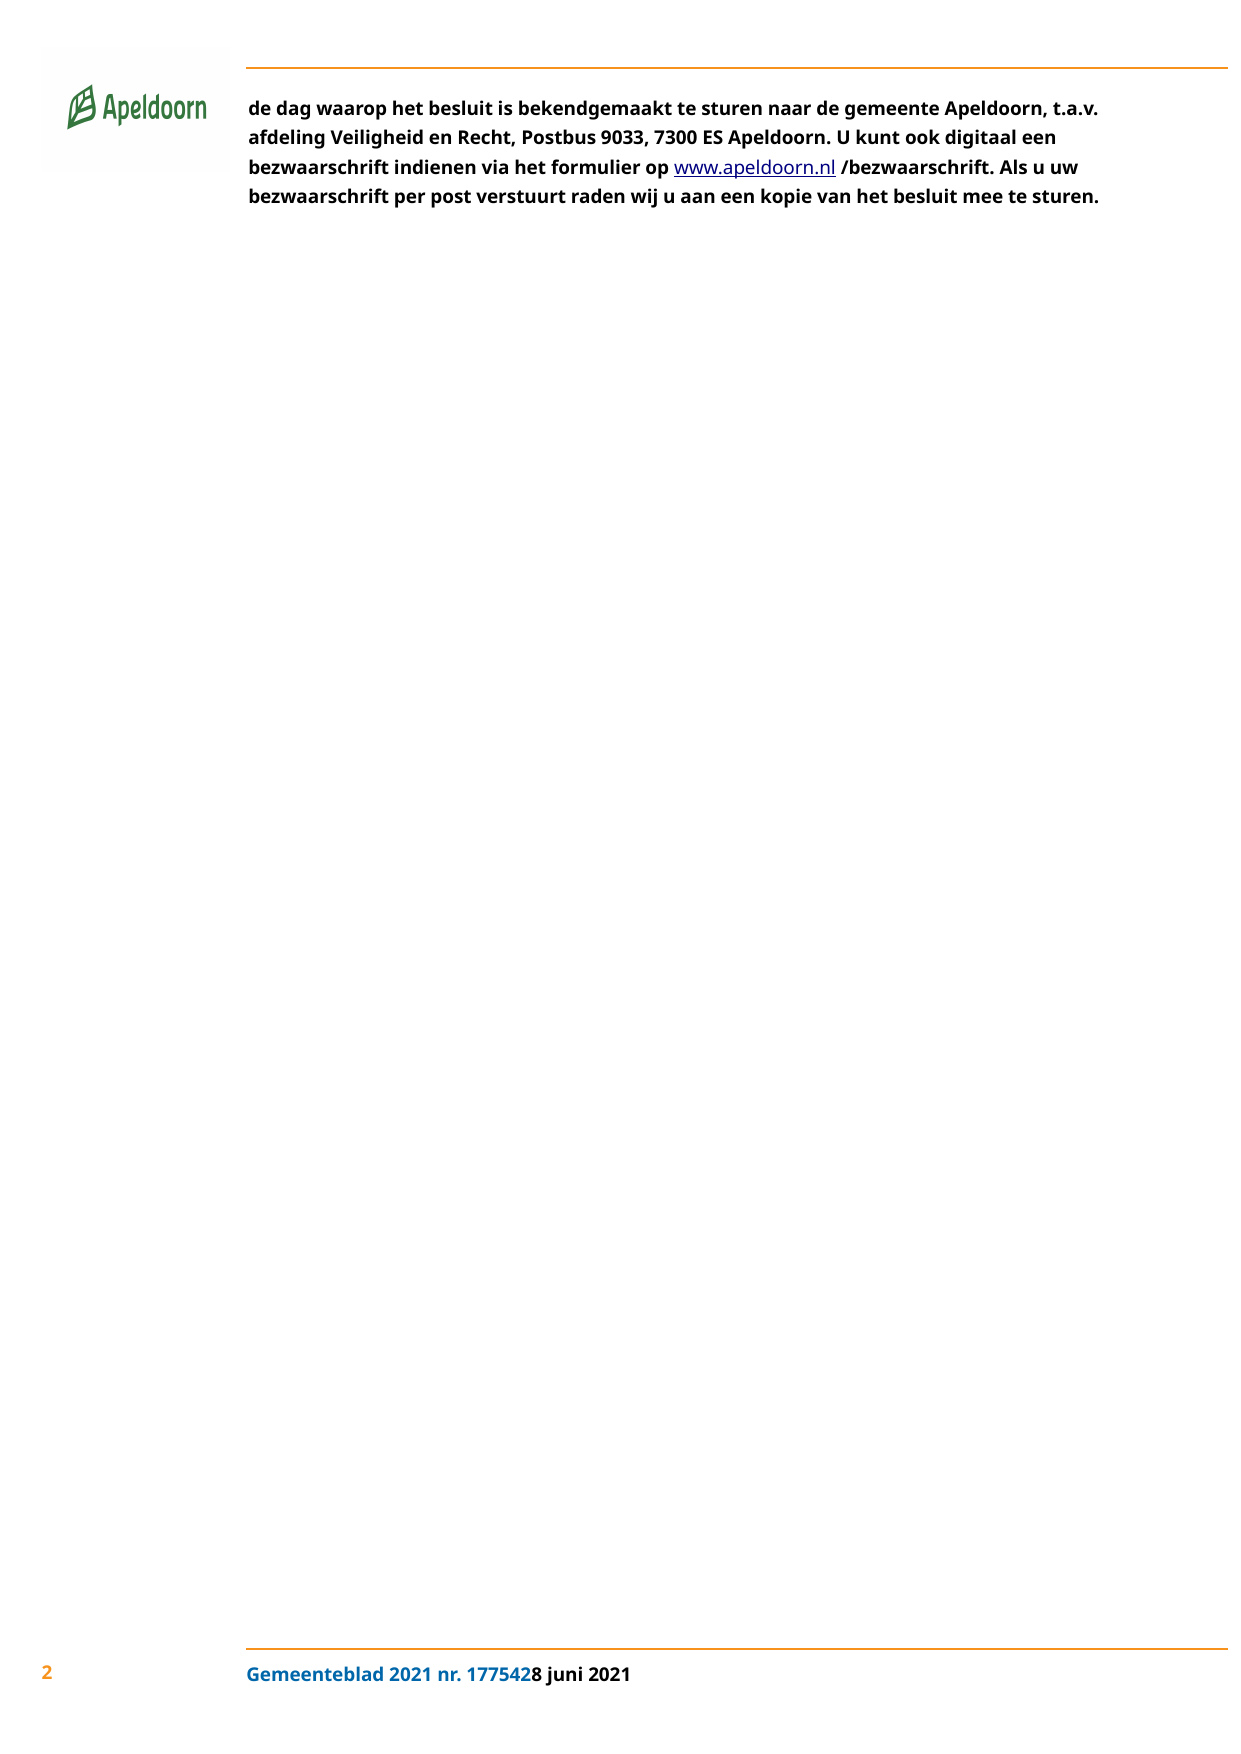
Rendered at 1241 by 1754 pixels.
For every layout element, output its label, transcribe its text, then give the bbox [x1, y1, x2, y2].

picture [41, 47, 231, 172]
text de dag waarop het besluit is bekendgemaakt te sturen naar de gemeente Apeldoorn, t.a.v. afdeling Veiligheid en Recht, Postbus 9033, 7300 ES Apeldoorn. U kunt ook digitaal een bezwaarschrift indienen via het formulier op www.apeldoorn.nl /bezwaarschrift. Als u uw bezwaarschrift per post verstuurt raden wij u aan een kopie van het besluit mee te sturen. [248, 95, 1152, 209]
